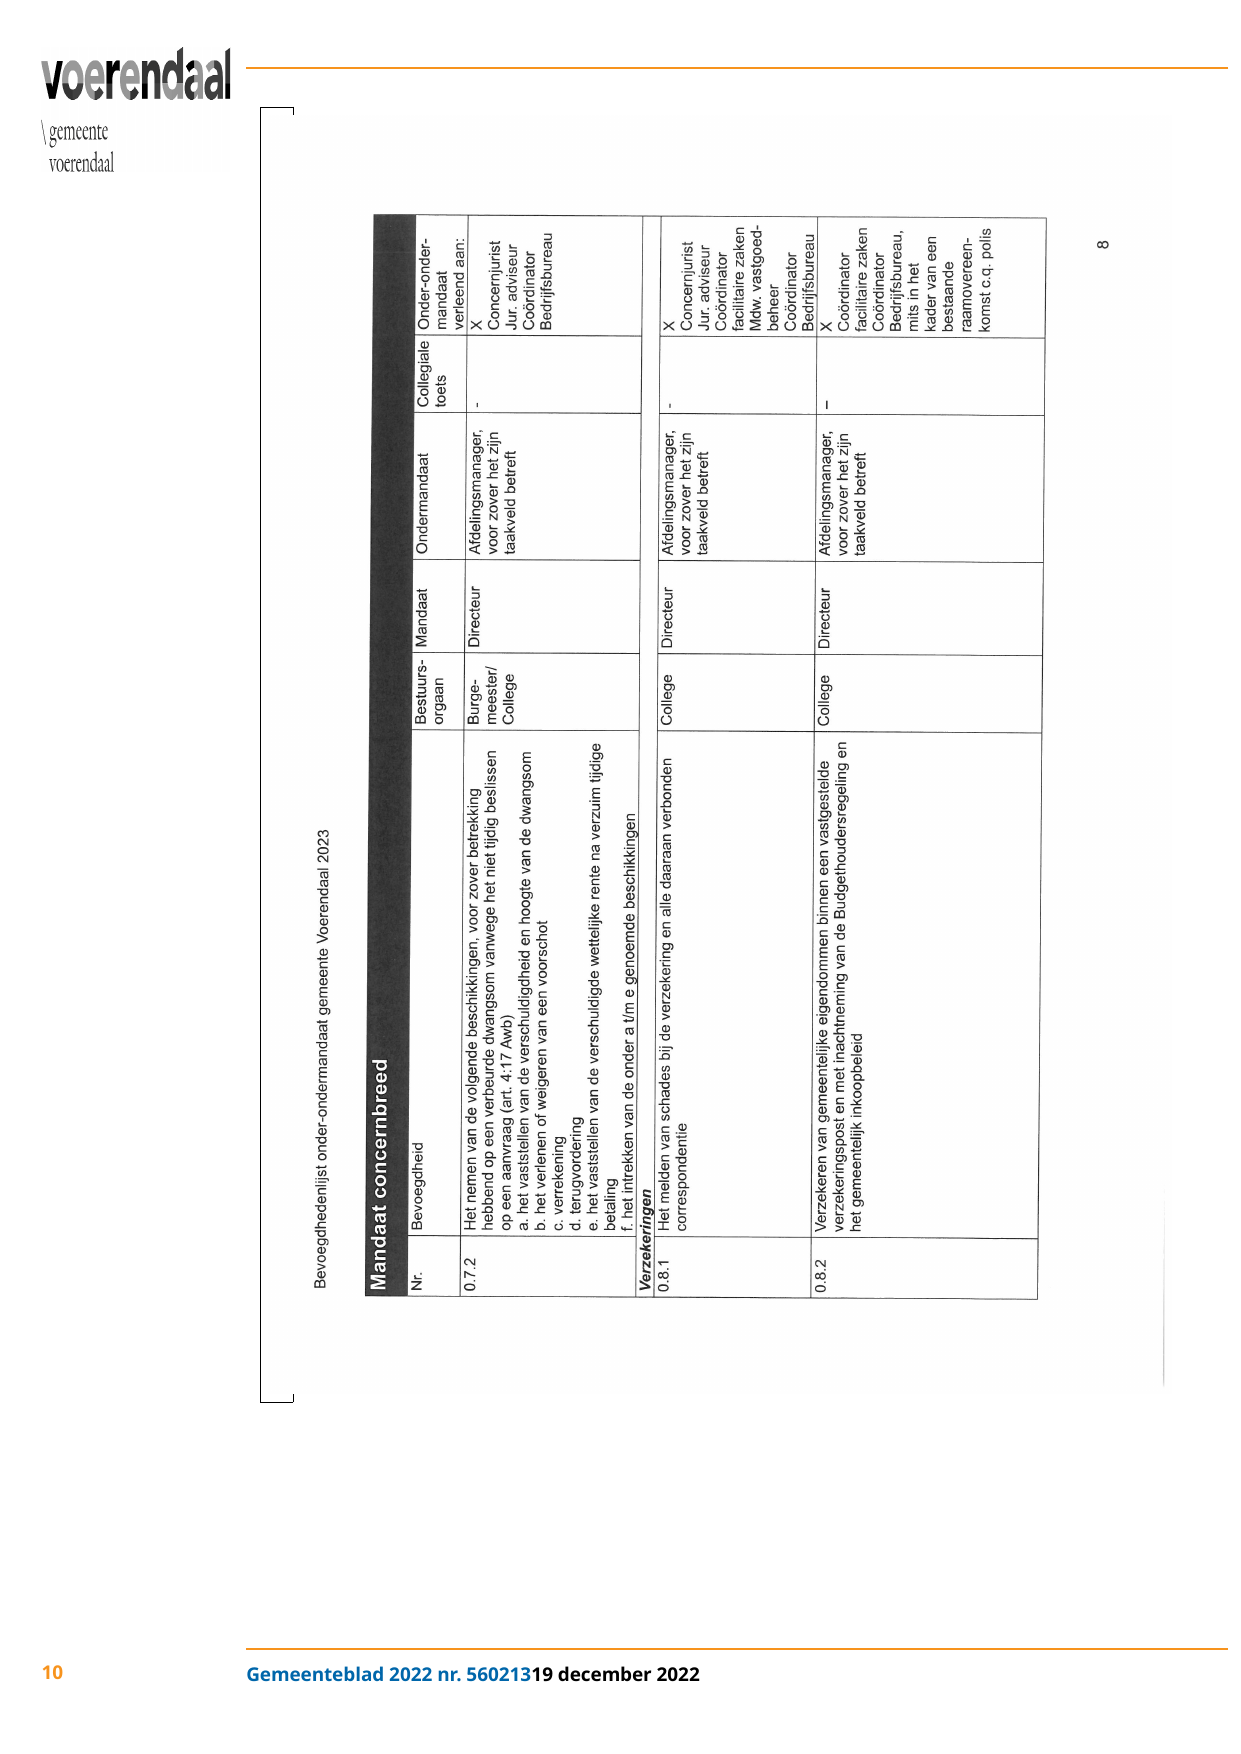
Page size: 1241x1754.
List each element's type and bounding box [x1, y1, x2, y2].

picture [268, 115, 1173, 1394]
picture [41, 47, 231, 172]
